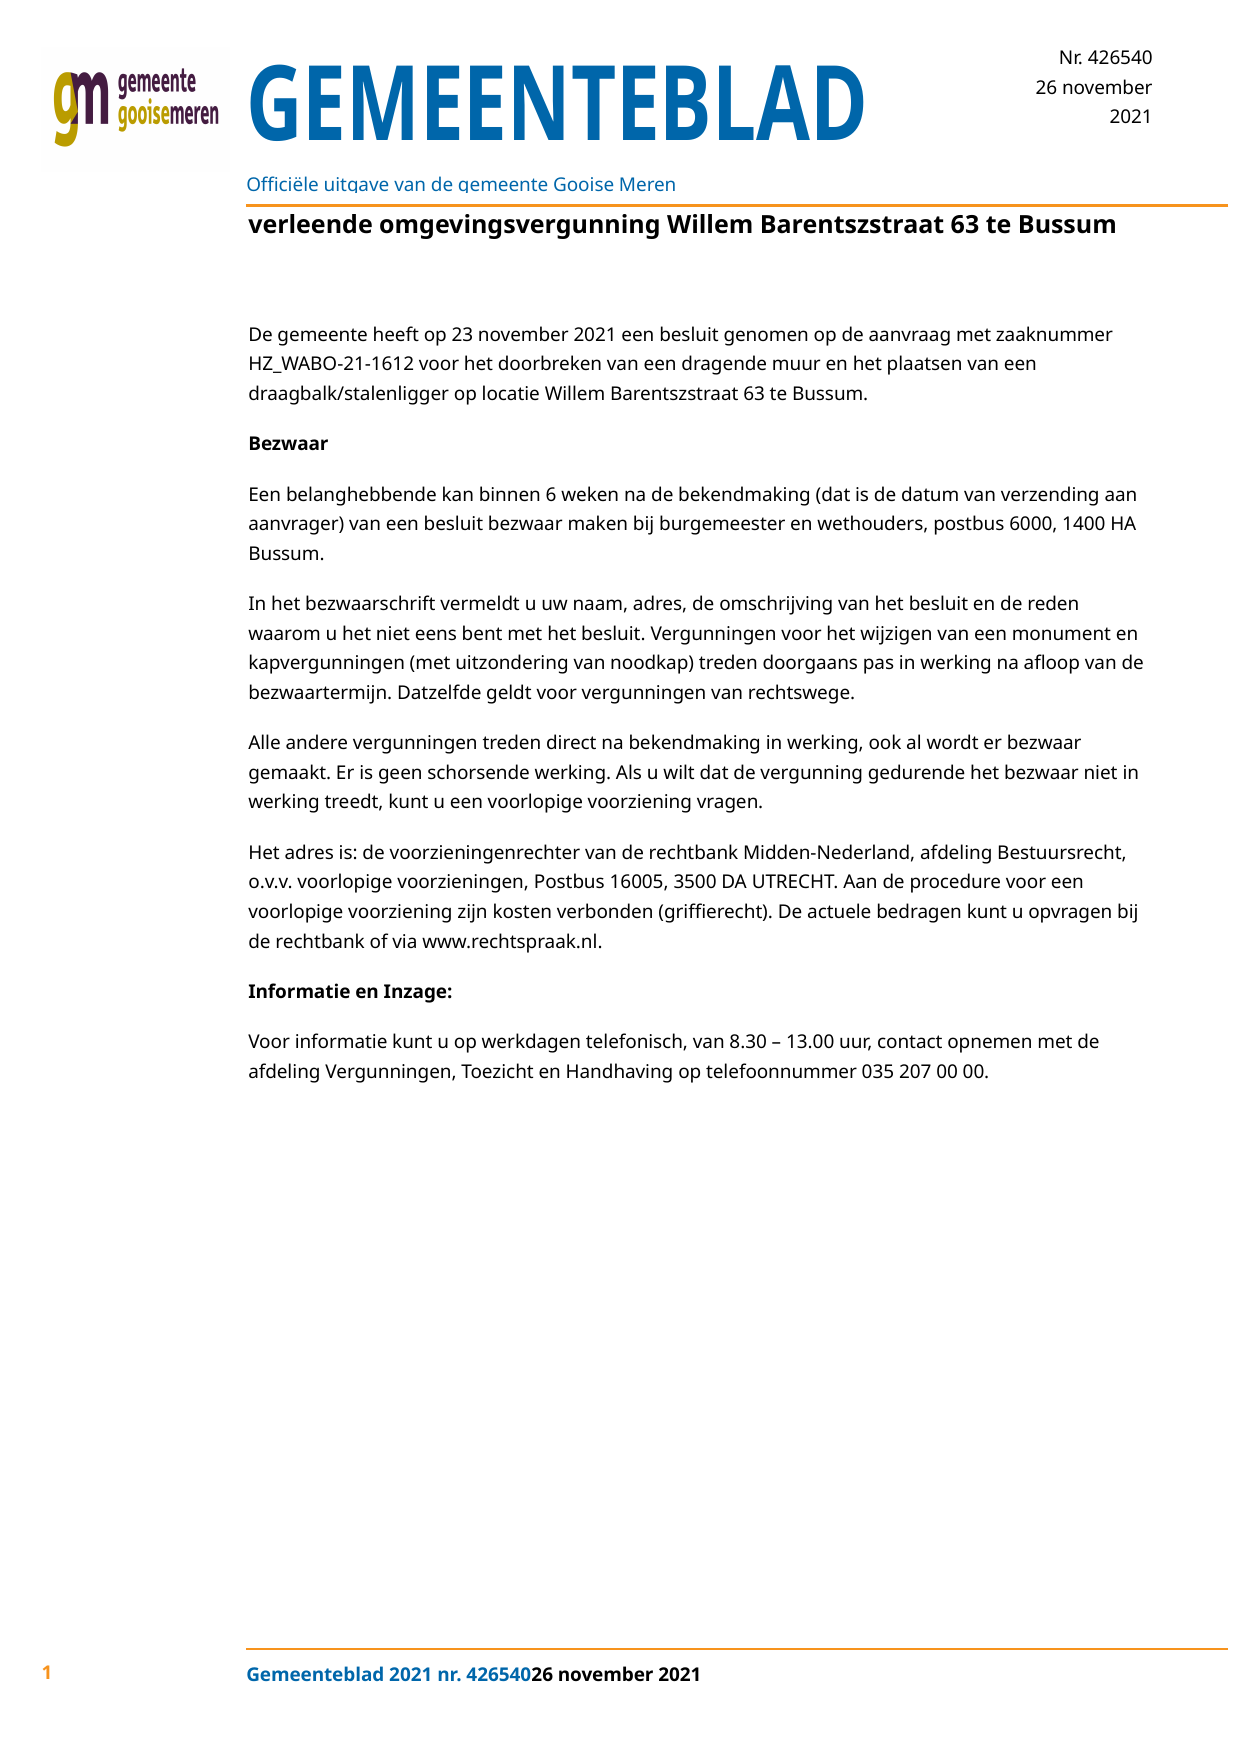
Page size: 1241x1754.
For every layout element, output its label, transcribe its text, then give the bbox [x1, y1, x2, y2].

text In het bezwaarschrift vermeldt u uw naam, adres, de omschrijving van het besluit en de reden waarom u het niet eens bent met het besluit. Vergunningen voor het wijzigen van een monument en kapvergunningen (met uitzondering van noodkap) treden doorgaans pas in werking na afloop van de bezwaartermijn. Datzelfde geldt voor vergunningen van rechtswege. [248, 590, 1152, 705]
text Informatie en Inzage: [248, 978, 1152, 1004]
text verleende omgevingsvergunning Willem Barentszstraat 63 te Bussum [248, 207, 1152, 241]
text Een belanghebbende kan binnen 6 weken na de bekendmaking (dat is de datum van verzending aan aanvrager) van een besluit bezwaar maken bij burgemeester en wethouders, postbus 6000, 1400 HA Bussum. [248, 481, 1152, 566]
text Voor informatie kunt u op werkdagen telefonisch, van 8.30 – 13.00 uur, contact opnemen met de afdeling Vergunningen, Toezicht en Handhaving op telefoonnummer 035 207 00 00. [248, 1029, 1152, 1084]
text De gemeente heeft op 23 november 2021 een besluit genomen op de aanvraag met zaaknummer HZ_WABO-21-1612 voor het doorbreken van een dragende muur en het plaatsen van een draagbalk/stalenligger op locatie Willem Barentszstraat 63 te Bussum. [248, 321, 1152, 406]
picture [41, 47, 231, 172]
text Bezwaar [248, 430, 1152, 456]
text Alle andere vergunningen treden direct na bekendmaking in werking, ook al wordt er bezwaar gemaakt. Er is geen schorsende werking. Als u wilt dat de vergunning gedurende het bezwaar niet in werking treedt, kunt u een voorlopige voorziening vragen. [248, 729, 1152, 814]
text Het adres is: de voorzieningenrechter van de rechtbank Midden-Nederland, afdeling Bestuursrecht, o.v.v. voorlopige voorzieningen, Postbus 16005, 3500 DA UTRECHT. Aan de procedure voor een voorlopige voorziening zijn kosten verbonden (griffierecht). De actuele bedragen kunt u opvragen bij de rechtbank of via www.rechtspraak.nl. [248, 839, 1152, 953]
